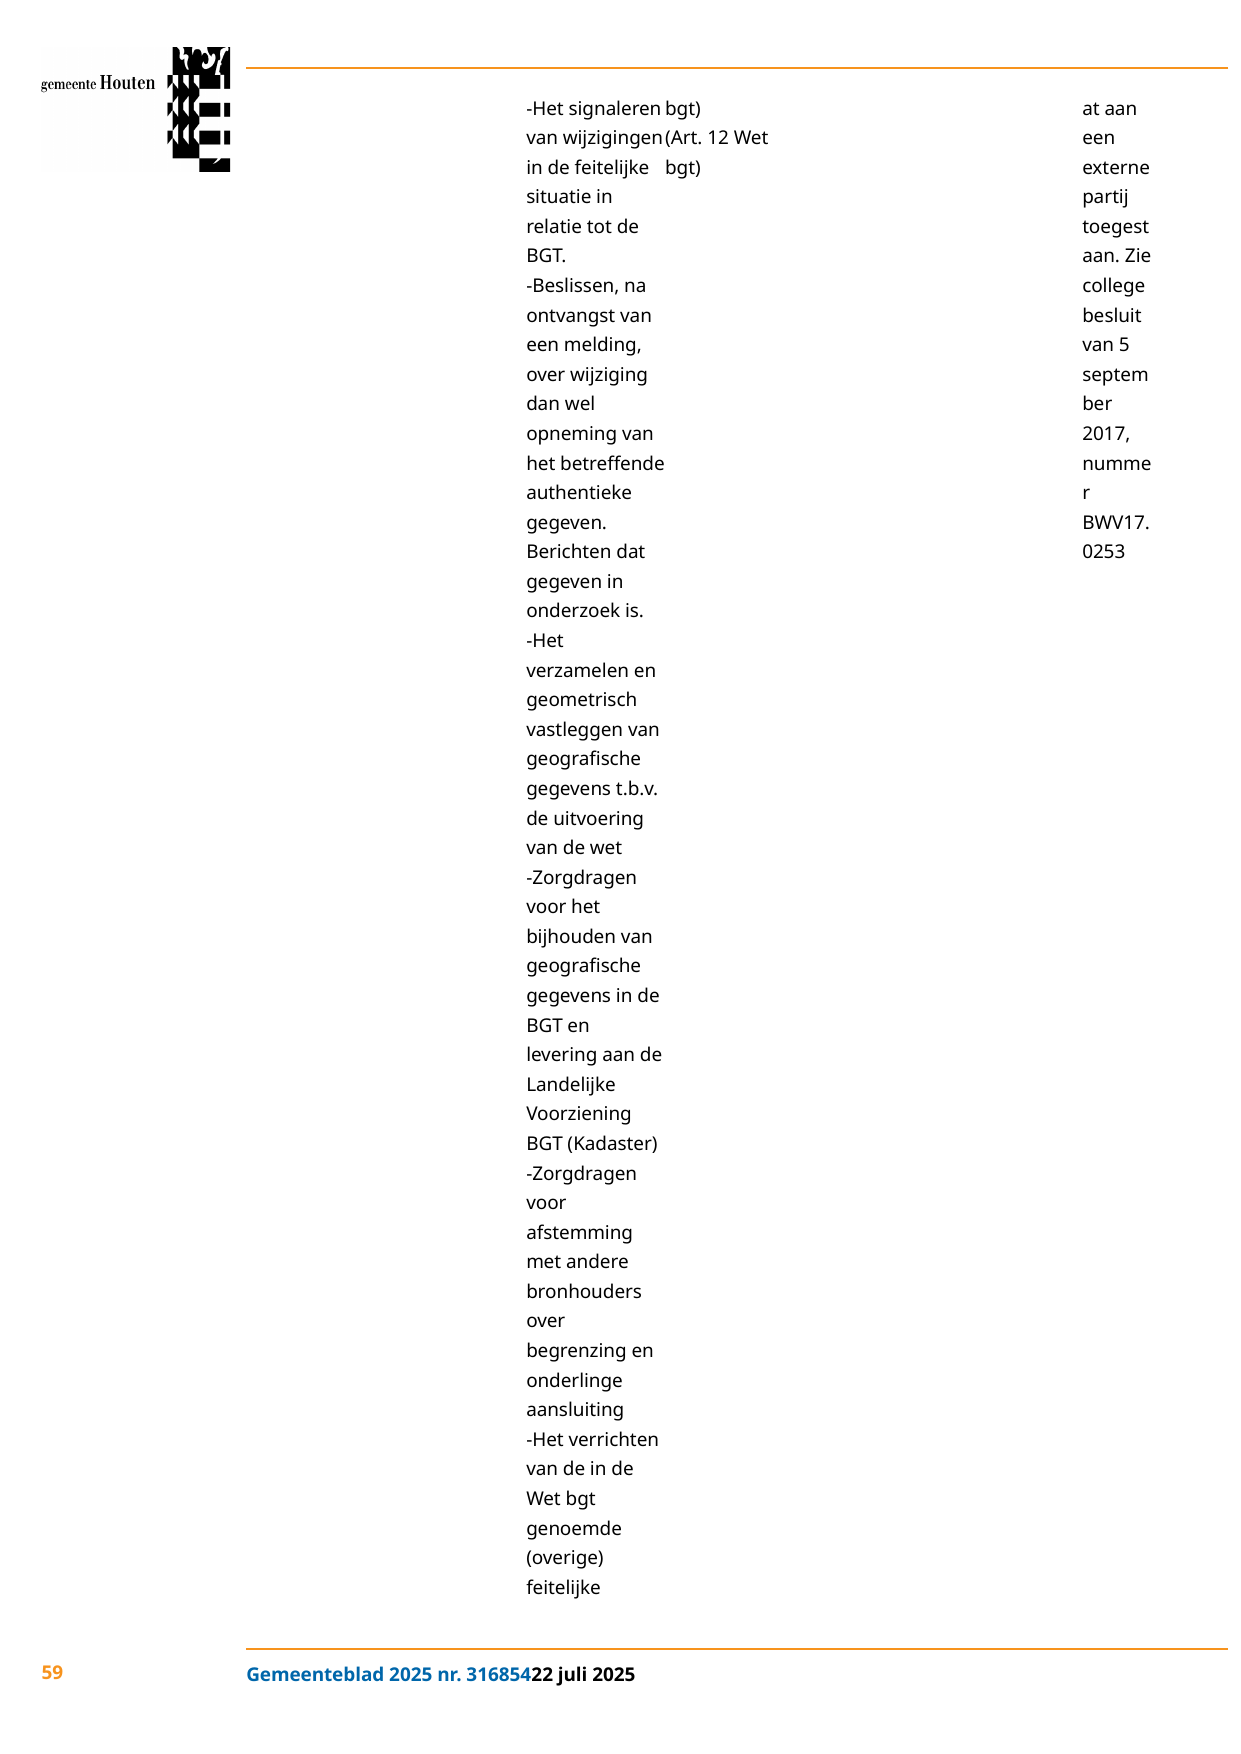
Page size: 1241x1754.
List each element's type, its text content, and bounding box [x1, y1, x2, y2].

table_cell bgt) (Art. 12 Wet bgt) [665, 95, 804, 1600]
table_cell [804, 95, 943, 1600]
table_cell [943, 95, 1082, 1600]
picture [41, 47, 231, 172]
table_cell [248, 95, 317, 1600]
table_cell -Het signaleren van wijzigingen in de feitelijke situatie in relatie tot de BGT. -Beslissen, na ontvangst van een melding, over wijziging dan wel opneming van het betreffende authentieke gegeven. Berichten dat gegeven in onderzoek is. -Het verzamelen en geometrisch vastleggen van geografische gegevens t.b.v. de uitvoering van de wet -Zorgdragen voor het bijhouden van geografische gegevens in de BGT en levering aan de Landelijke Voorziening BGT (Kadaster) -Zorgdragen voor afstemming met andere bronhouders over begrenzing en onderlinge aansluiting -Het verrichten van de in de Wet bgt genoemde (overige) feitelijke [526, 95, 665, 1600]
table_cell [318, 95, 526, 1600]
table_cell at aan een externe partij toegestaan. Zie collegebesluit van 5 september 2017, nummer BWV17.0253 [1082, 95, 1152, 1600]
